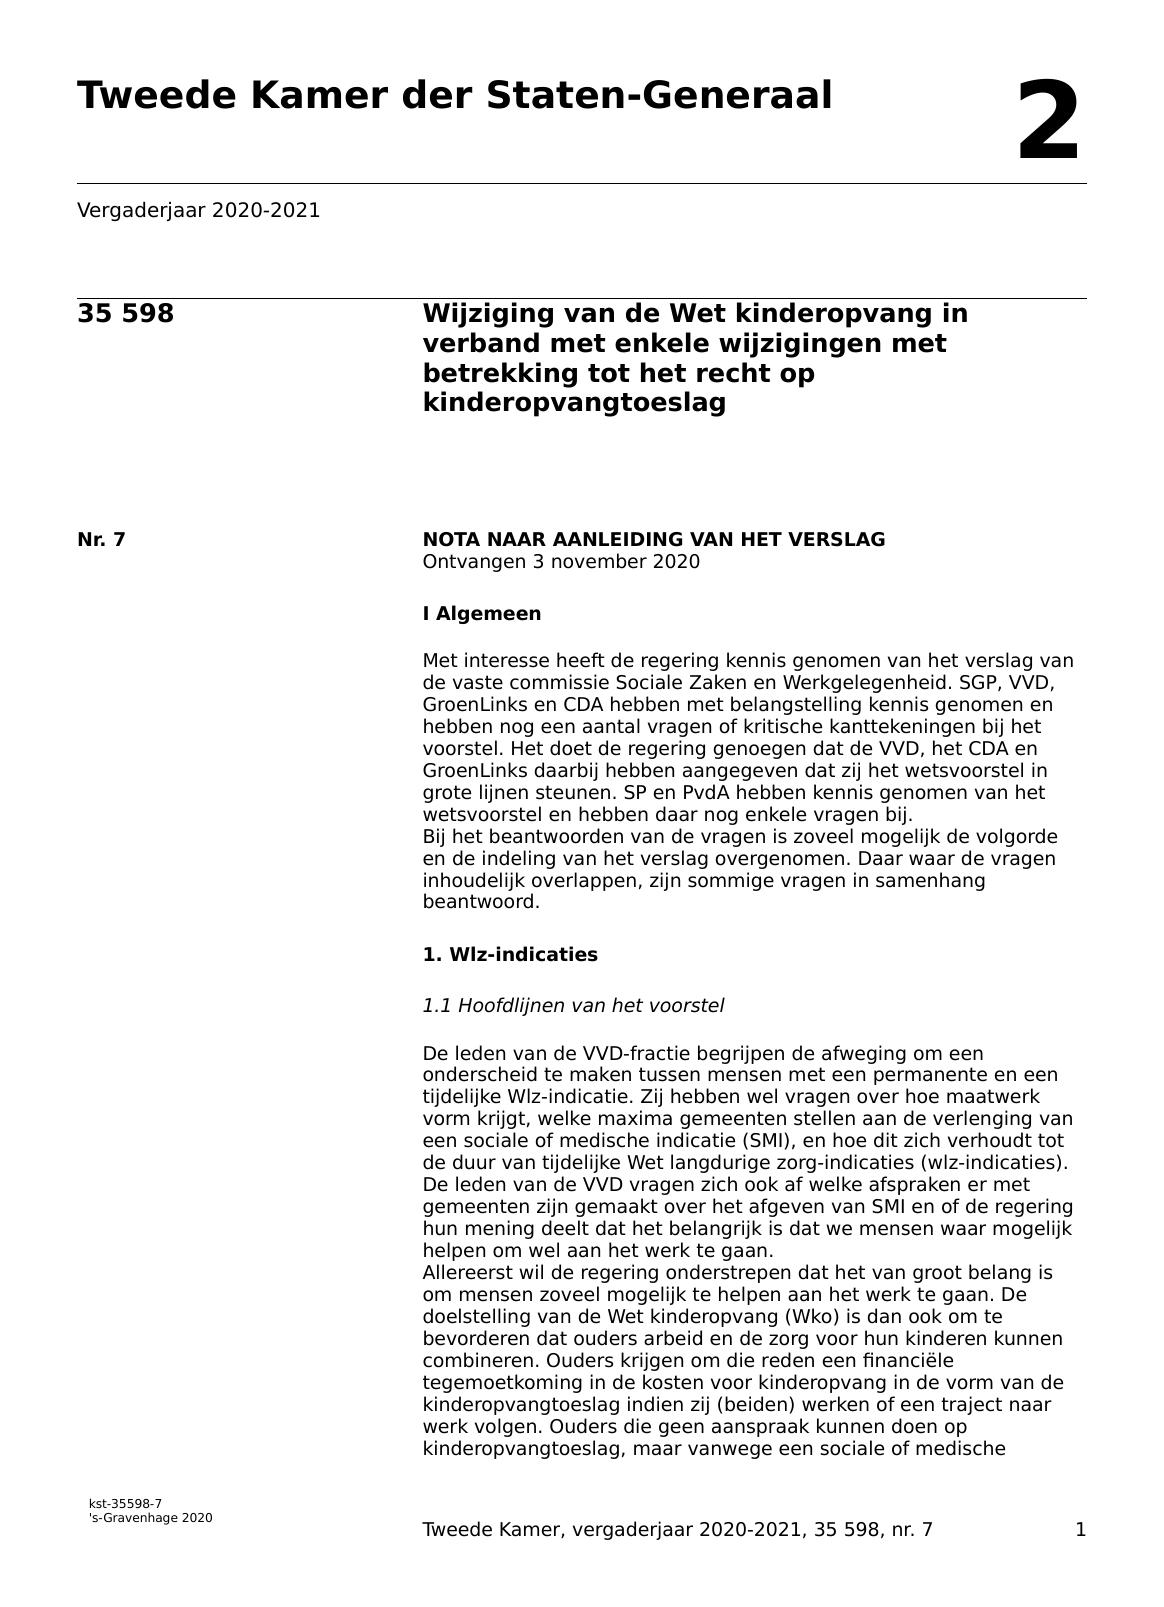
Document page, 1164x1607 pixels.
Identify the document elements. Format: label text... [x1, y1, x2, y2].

text Allereerst wil de regering onderstrepen dat het van groot belang is om mensen zoveel mogelijk te helpen aan het werk te gaan. De doelstelling van de Wet kinderopvang (Wko) is dan ook om te bevorderen dat ouders arbeid en de zorg voor hun kinderen kunnen combineren. Ouders krijgen om die reden een financiële tegemoetkoming in de kosten voor kinderopvang in de vorm van de kinderopvangtoeslag indien zij (beiden) werken of een traject naar werk volgen. Ouders die geen aanspraak kunnen doen op kinderopvangtoeslag, maar vanwege een sociale of medische [422, 1262, 1087, 1460]
table_header 2 [886, 59, 1087, 183]
text kst-35598-7 [88, 1497, 323, 1511]
table_header Tweede Kamer der Staten-Generaal [77, 59, 886, 183]
subtitle 35 598 Wijziging van de Wet kinderopvang in verband met enkele wijzigingen met betrekking tot het recht op kinderopvangtoeslag [77, 299, 1087, 418]
table_cell Vergaderjaar 2020-2021 [77, 184, 1087, 298]
text 's-Gravenhage 2020 [88, 1511, 323, 1525]
text De leden van de VVD-fractie begrijpen de afweging om een onderscheid te maken tussen mensen met een permanente en een tijdelijke Wlz-indicatie. Zij hebben wel vragen over hoe maatwerk vorm krijgt, welke maxima gemeenten stellen aan de verlenging van een sociale of medische indicatie (SMI), en hoe dit zich verhoudt tot de duur van tijdelijke Wet langdurige zorg-indicaties (wlz-indicaties). De leden van de VVD vragen zich ook af welke afspraken er met gemeenten zijn gemaakt over het afgeven van SMI en of de regering hun mening deelt dat het belangrijk is dat we mensen waar mogelijk helpen om wel aan het werk te gaan. [422, 1042, 1087, 1262]
subtitle 1.1 Hoofdlijnen van het voorstel [422, 995, 1087, 1017]
text Ontvangen 3 november 2020 [422, 551, 1087, 573]
subtitle 1. Wlz-indicaties [422, 943, 1087, 965]
text Met interesse heeft de regering kennis genomen van het verslag van de vaste commissie Sociale Zaken en Werkgelegenheid. SGP, VVD, GroenLinks en CDA hebben met belangstelling kennis genomen en hebben nog een aantal vragen of kritische kanttekeningen bij het voorstel. Het doet de regering genoegen dat de VVD, het CDA en GroenLinks daarbij hebben aangegeven dat zij het wetsvoorstel in grote lijnen steunen. SP en PvdA hebben kennis genomen van het wetsvoorstel en hebben daar nog enkele vragen bij. [422, 650, 1087, 826]
text Bij het beantwoorden van de vragen is zoveel mogelijk de volgorde en de indeling van het verslag overgenomen. Daar waar de vragen inhoudelijk overlappen, zijn sommige vragen in samenhang beantwoord. [422, 826, 1087, 913]
subtitle Nr. 7 NOTA NAAR AANLEIDING VAN HET VERSLAG [77, 529, 1087, 551]
subtitle I Algemeen [422, 603, 1087, 625]
